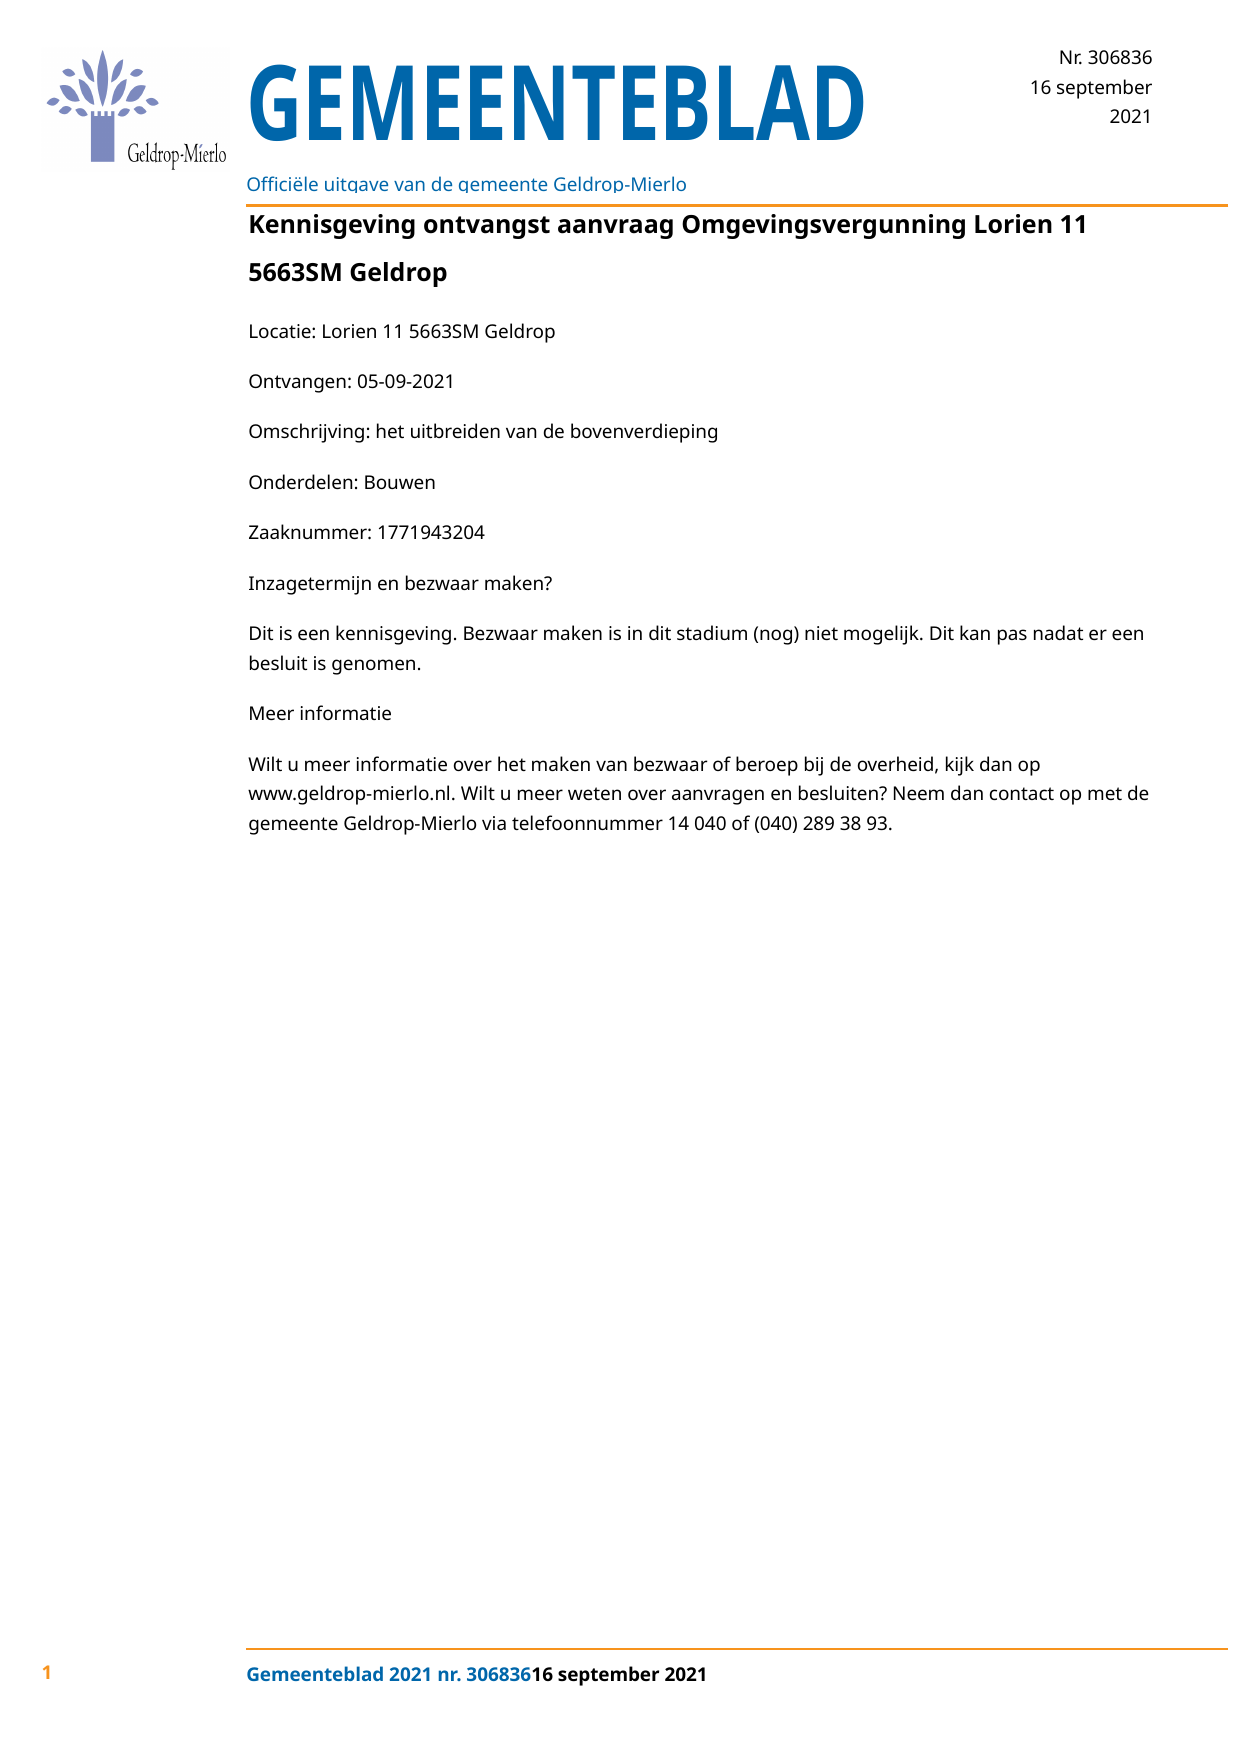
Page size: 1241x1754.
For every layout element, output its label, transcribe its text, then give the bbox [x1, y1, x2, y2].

picture [41, 47, 231, 172]
text Meer informatie [248, 700, 1152, 726]
text Dit is een kennisgeving. Bezwaar maken is in dit stadium (nog) niet mogelijk. Dit kan pas nadat er een besluit is genomen. [248, 620, 1152, 676]
text Omschrijving: het uitbreiden van de bovenverdieping [248, 419, 1152, 444]
text Ontvangen: 05-09-2021 [248, 368, 1152, 394]
text Inzagetermijn en bezwaar maken? [248, 570, 1152, 596]
text Locatie: Lorien 11 5663SM Geldrop [248, 318, 1152, 344]
text Zaaknummer: 1771943204 [248, 519, 1152, 545]
text Onderdelen: Bouwen [248, 469, 1152, 495]
text Kennisgeving ontvangst aanvraag Omgevingsvergunning Lorien 11 5663SM Geldrop [248, 207, 1152, 288]
text Wilt u meer informatie over het maken van bezwaar of beroep bij de overheid, kijk dan op www.geldrop-mierlo.nl. Wilt u meer weten over aanvragen en besluiten? Neem dan contact op met de gemeente Geldrop-Mierlo via telefoonnummer 14 040 of (040) 289 38 93. [248, 751, 1152, 836]
